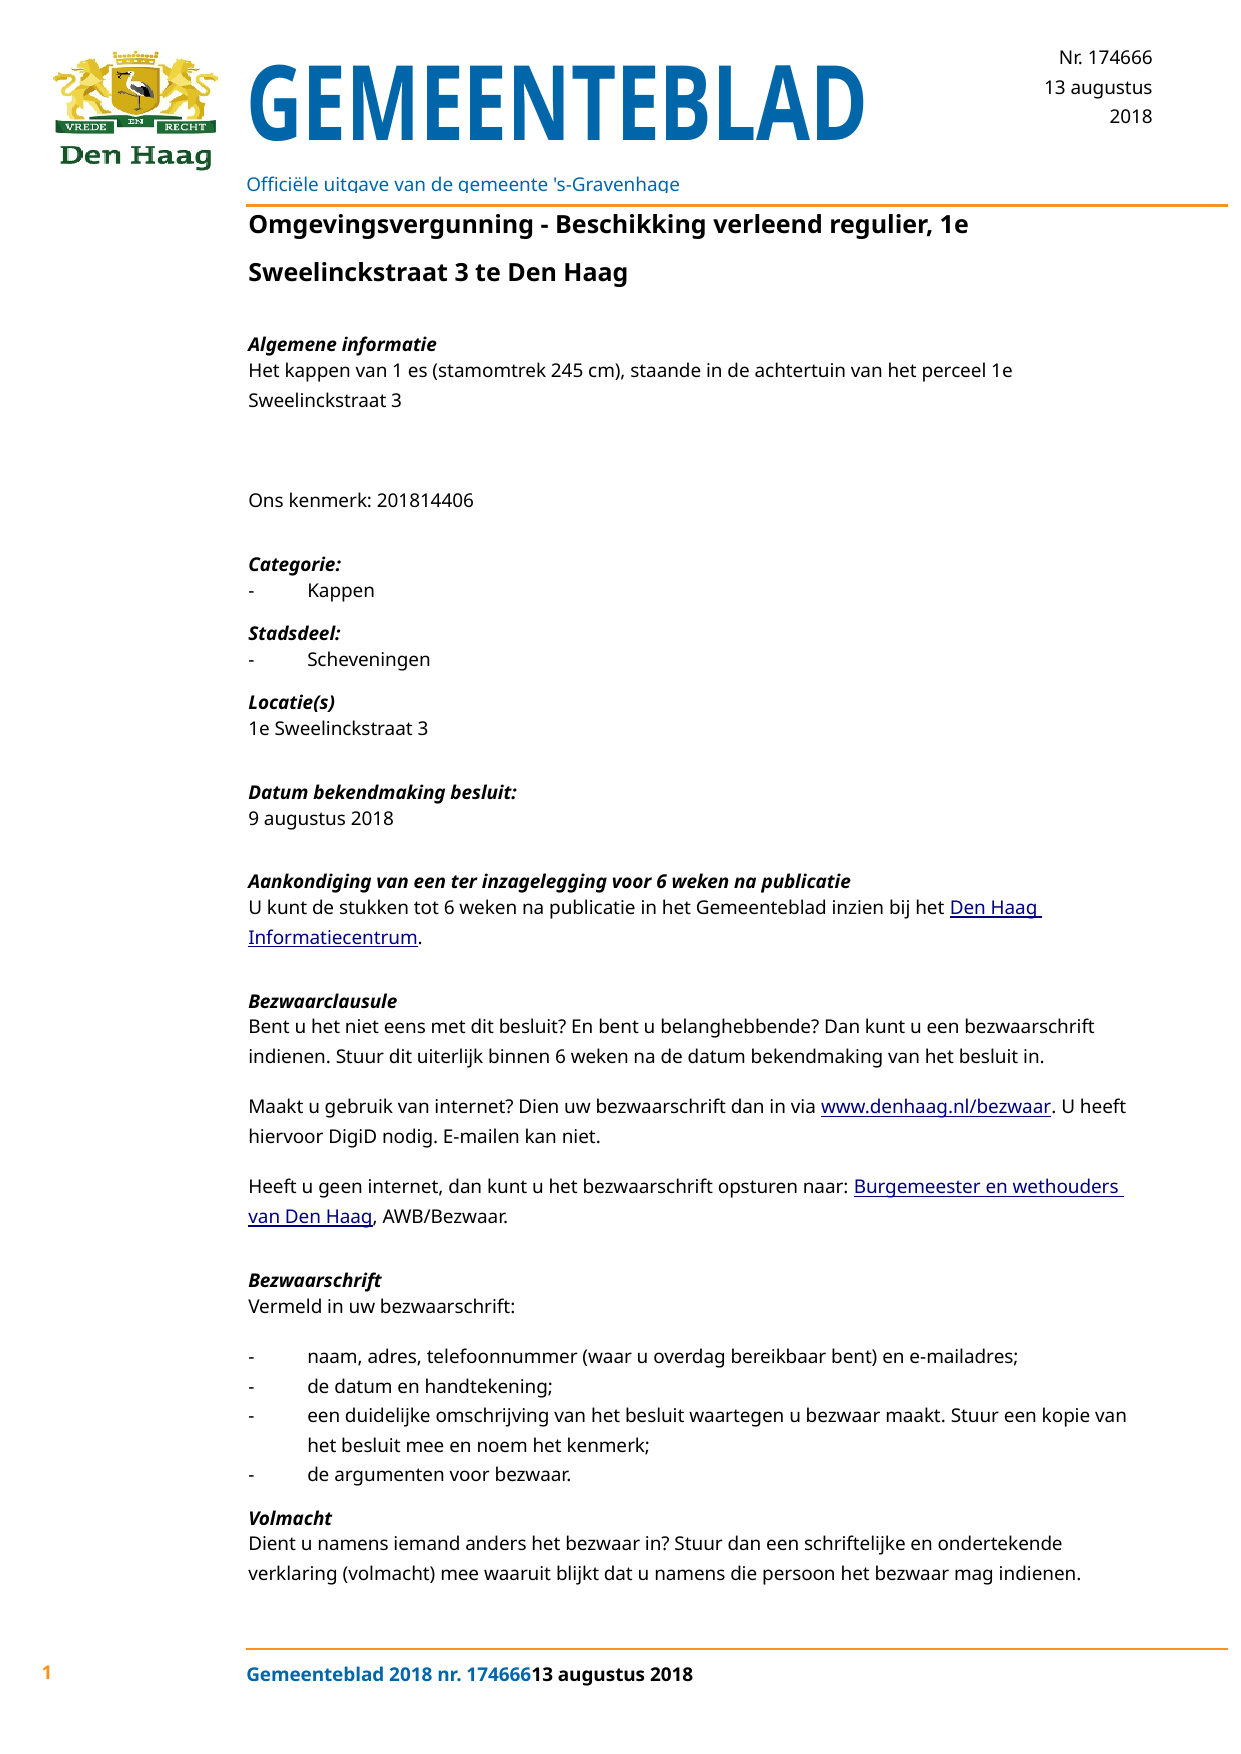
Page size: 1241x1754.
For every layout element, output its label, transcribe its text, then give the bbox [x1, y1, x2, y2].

list de datum en handtekening; [248, 1373, 1152, 1399]
list Scheveningen [248, 646, 1152, 672]
text Locatie(s) [248, 689, 1152, 715]
list een duidelijke omschrijving van het besluit waartegen u bezwaar maakt. Stuur een kopie van het besluit mee en noem het kenmerk; [248, 1402, 1152, 1458]
text Het kappen van 1 es (stamomtrek 245 cm), staande in de achtertuin van het perceel 1e Sweelinckstraat 3 [248, 357, 1152, 412]
text Bezwaarschrift [248, 1267, 1152, 1293]
text Vermeld in uw bezwaarschrift: [248, 1293, 1152, 1319]
text Heeft u geen internet, dan kunt u het bezwaarschrift opsturen naar: Burgemeester en wethouders van Den Haag, AWB/Bezwaar. [248, 1174, 1152, 1229]
list de argumenten voor bezwaar. [248, 1462, 1152, 1487]
text Algemene informatie [248, 331, 1152, 357]
list naam, adres, telefoonnummer (waar u overdag bereikbaar bent) en e-mailadres; [248, 1343, 1152, 1369]
text 1e Sweelinckstraat 3 [248, 715, 1152, 741]
text Maakt u gebruik van internet? Dien uw bezwaarschrift dan in via www.denhaag.nl/bezwaar. U heeft hiervoor DigiD nodig. E-mailen kan niet. [248, 1094, 1152, 1149]
text U kunt de stukken tot 6 weken na publicatie in het Gemeenteblad inzien bij het Den Haag Informatiecentrum. [248, 894, 1152, 950]
text Omgevingsvergunning - Beschikking verleend regulier, 1e Sweelinckstraat 3 te Den Haag [248, 207, 1152, 288]
text Aankondiging van een ter inzagelegging voor 6 weken na publicatie [248, 869, 1152, 894]
picture [41, 47, 231, 172]
text Categorie: [248, 552, 1152, 577]
text Datum bekendmaking besluit: [248, 779, 1152, 805]
text Bent u het niet eens met dit besluit? En bent u belanghebbende? Dan kunt u een bezwaarschrift indienen. Stuur dit uiterlijk binnen 6 weken na de datum bekendmaking van het besluit in. [248, 1014, 1152, 1069]
list Kappen [248, 577, 1152, 603]
text Volmacht [248, 1505, 1152, 1531]
text Ons kenmerk: 201814406 [248, 488, 1152, 513]
text Bezwaarclausule [248, 988, 1152, 1014]
text Stadsdeel: [248, 620, 1152, 646]
text 9 augustus 2018 [248, 805, 1152, 830]
text Dient u namens iemand anders het bezwaar in? Stuur dan een schriftelijke en ondertekende verklaring (volmacht) mee waaruit blijkt dat u namens die persoon het bezwaar mag indienen. [248, 1531, 1152, 1586]
